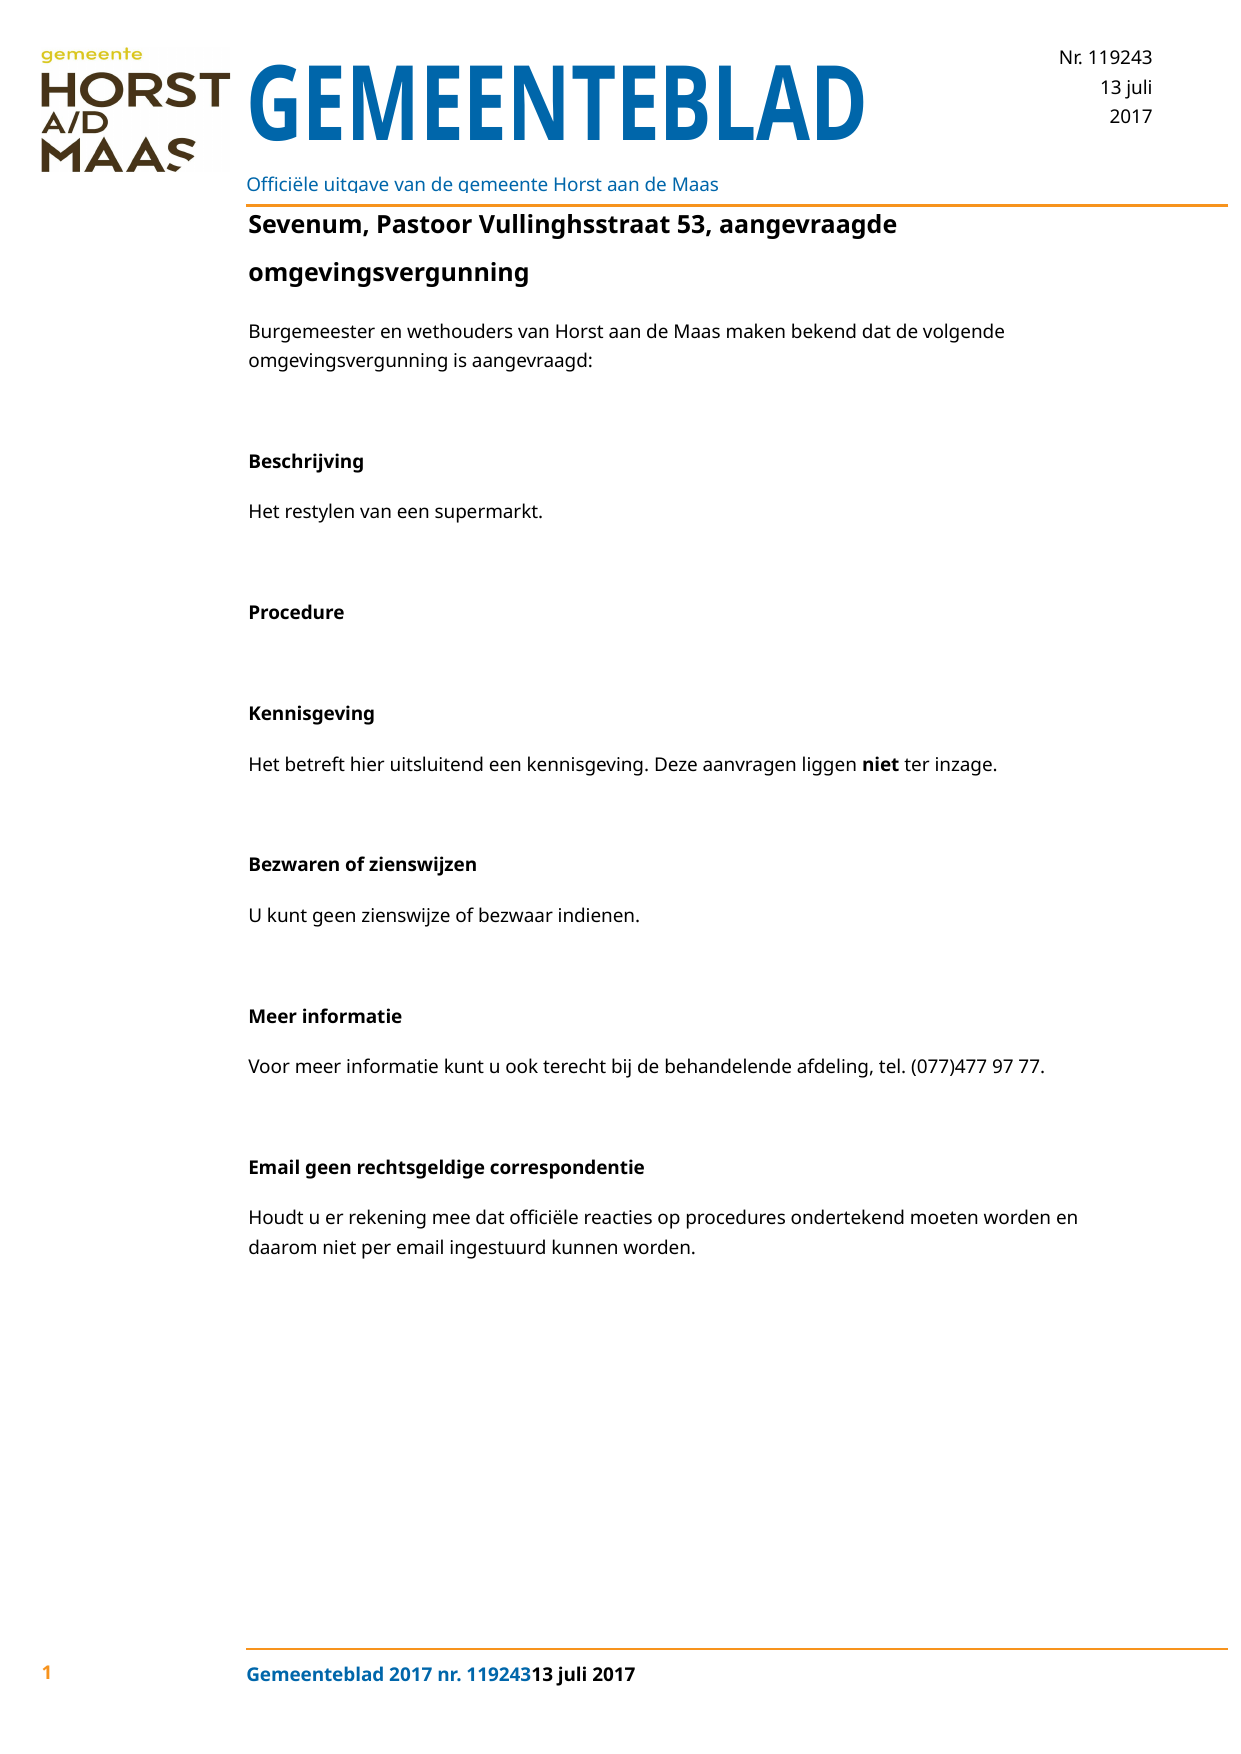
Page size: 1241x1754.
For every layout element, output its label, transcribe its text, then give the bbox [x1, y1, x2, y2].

text Meer informatie [248, 1003, 1152, 1029]
text Het betreft hier uitsluitend een kennisgeving. Deze aanvragen liggen niet ter inzage. [248, 751, 1152, 777]
text U kunt geen zienswijze of bezwaar indienen. [248, 902, 1152, 928]
text Het restylen van een supermarkt. [248, 499, 1152, 524]
text Burgemeester en wethouders van Horst aan de Maas maken bekend dat de volgende omgevingsvergunning is aangevraagd: [248, 318, 1152, 373]
text Houdt u er rekening mee dat officiële reacties op procedures ondertekend moeten worden en daarom niet per email ingestuurd kunnen worden. [248, 1204, 1152, 1260]
text Voor meer informatie kunt u ook terecht bij de behandelende afdeling, tel. (077)477 97 77. [248, 1053, 1152, 1079]
picture [41, 47, 231, 172]
text Sevenum, Pastoor Vullinghsstraat 53, aangevraagde omgevingsvergunning [248, 207, 1152, 288]
text Email geen rechtsgeldige correspondentie [248, 1154, 1152, 1180]
text Beschrijving [248, 448, 1152, 474]
text Procedure [248, 599, 1152, 625]
text Bezwaren of zienswijzen [248, 852, 1152, 877]
text Kennisgeving [248, 700, 1152, 726]
